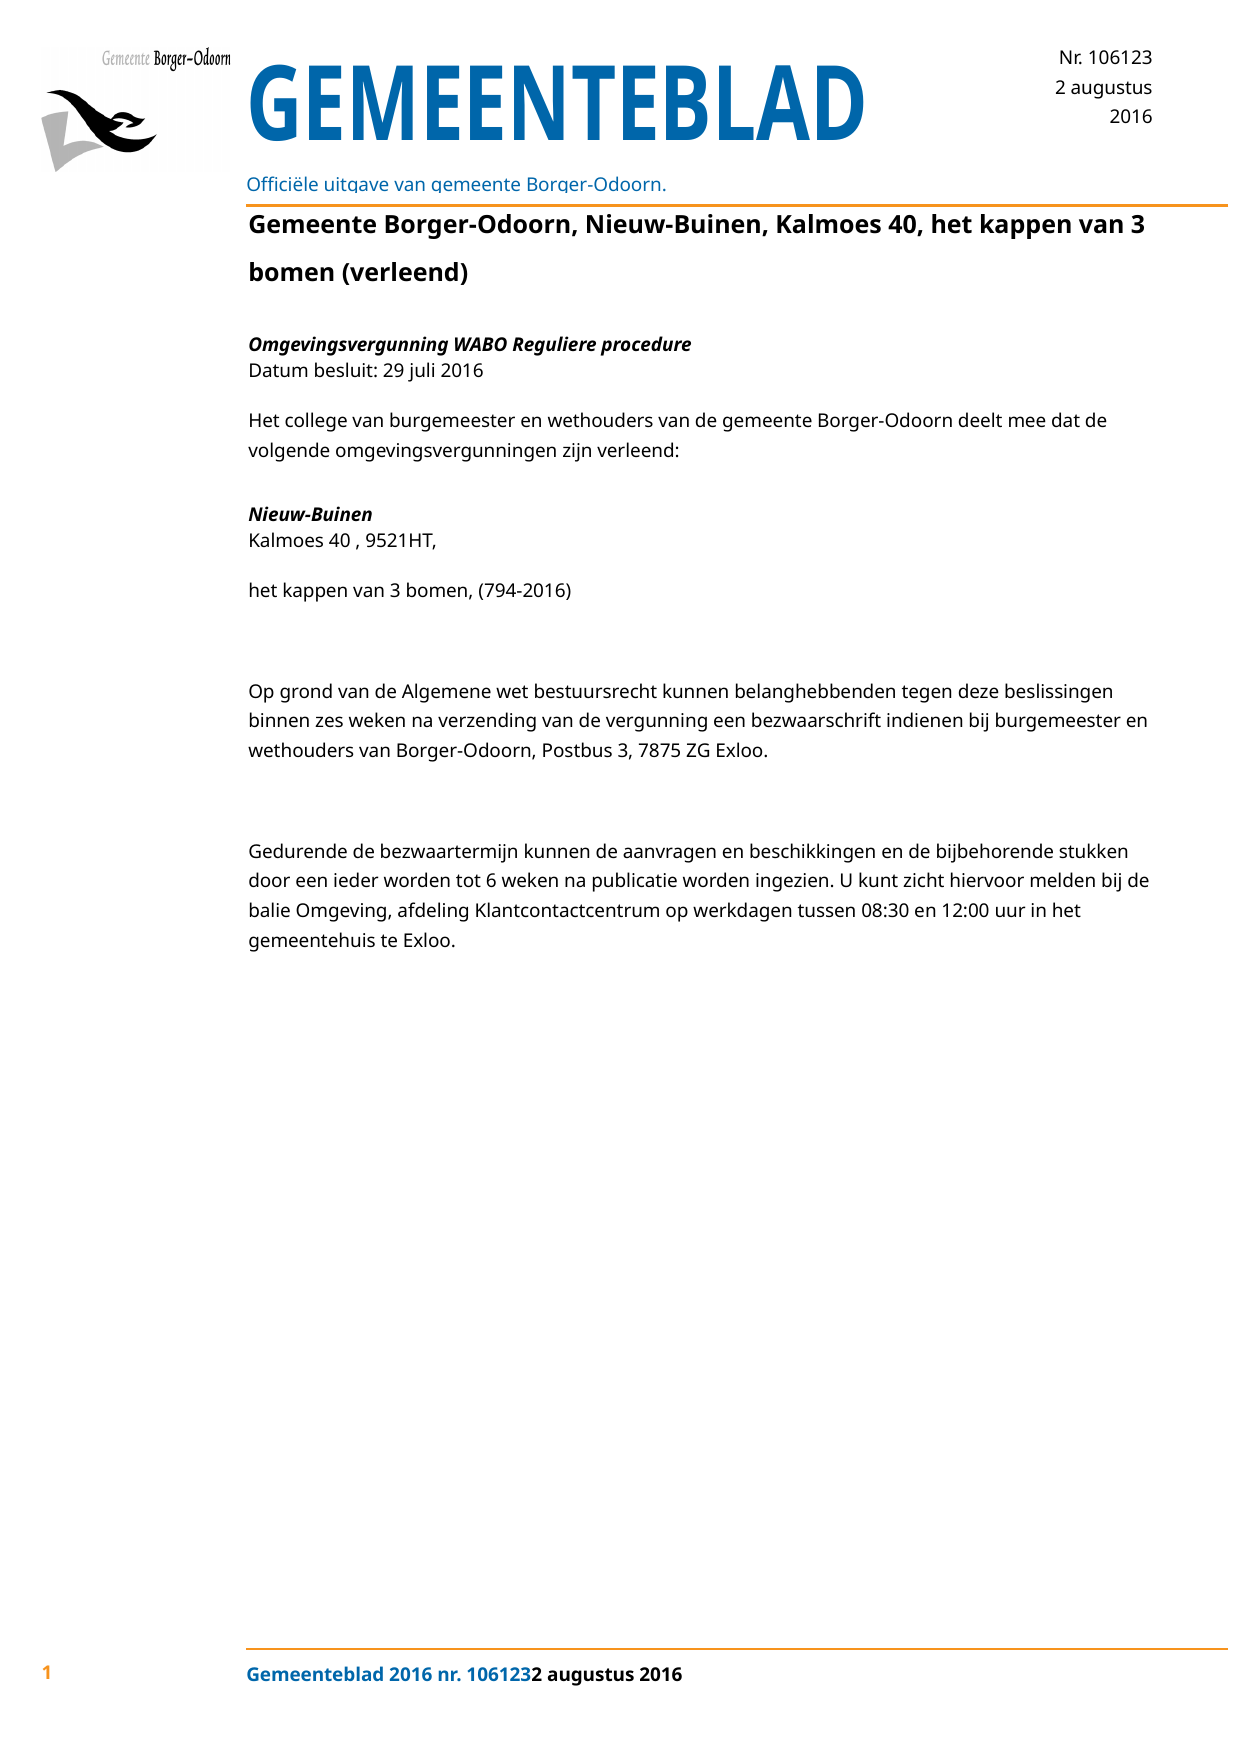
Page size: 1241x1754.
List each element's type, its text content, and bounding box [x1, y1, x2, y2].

text Gemeente Borger-Odoorn, Nieuw-Buinen, Kalmoes 40, het kappen van 3 bomen (verleend) [248, 207, 1152, 288]
text Omgevingsvergunning WABO Reguliere procedure [248, 331, 1152, 357]
text Gedurende de bezwaartermijn kunnen de aanvragen en beschikkingen en de bijbehorende stukken door een ieder worden tot 6 weken na publicatie worden ingezien. U kunt zicht hiervoor melden bij de balie Omgeving, afdeling Klantcontactcentrum op werkdagen tussen 08:30 en 12:00 uur in het gemeentehuis te Exloo. [248, 838, 1152, 953]
text Op grond van de Algemene wet bestuursrecht kunnen belanghebbenden tegen deze beslissingen binnen zes weken na verzending van de vergunning een bezwaarschrift indienen bij burgemeester en wethouders van Borger-Odoorn, Postbus 3, 7875 ZG Exloo. [248, 678, 1152, 763]
text Nieuw-Buinen [248, 501, 1152, 527]
text Kalmoes 40 , 9521HT, [248, 527, 1152, 553]
text het kappen van 3 bomen, (794-2016) [248, 577, 1152, 603]
text Datum besluit: 29 juli 2016 [248, 357, 1152, 383]
picture [41, 47, 231, 172]
text Het college van burgemeester en wethouders van de gemeente Borger-Odoorn deelt mee dat de volgende omgevingsvergunningen zijn verleend: [248, 408, 1152, 463]
